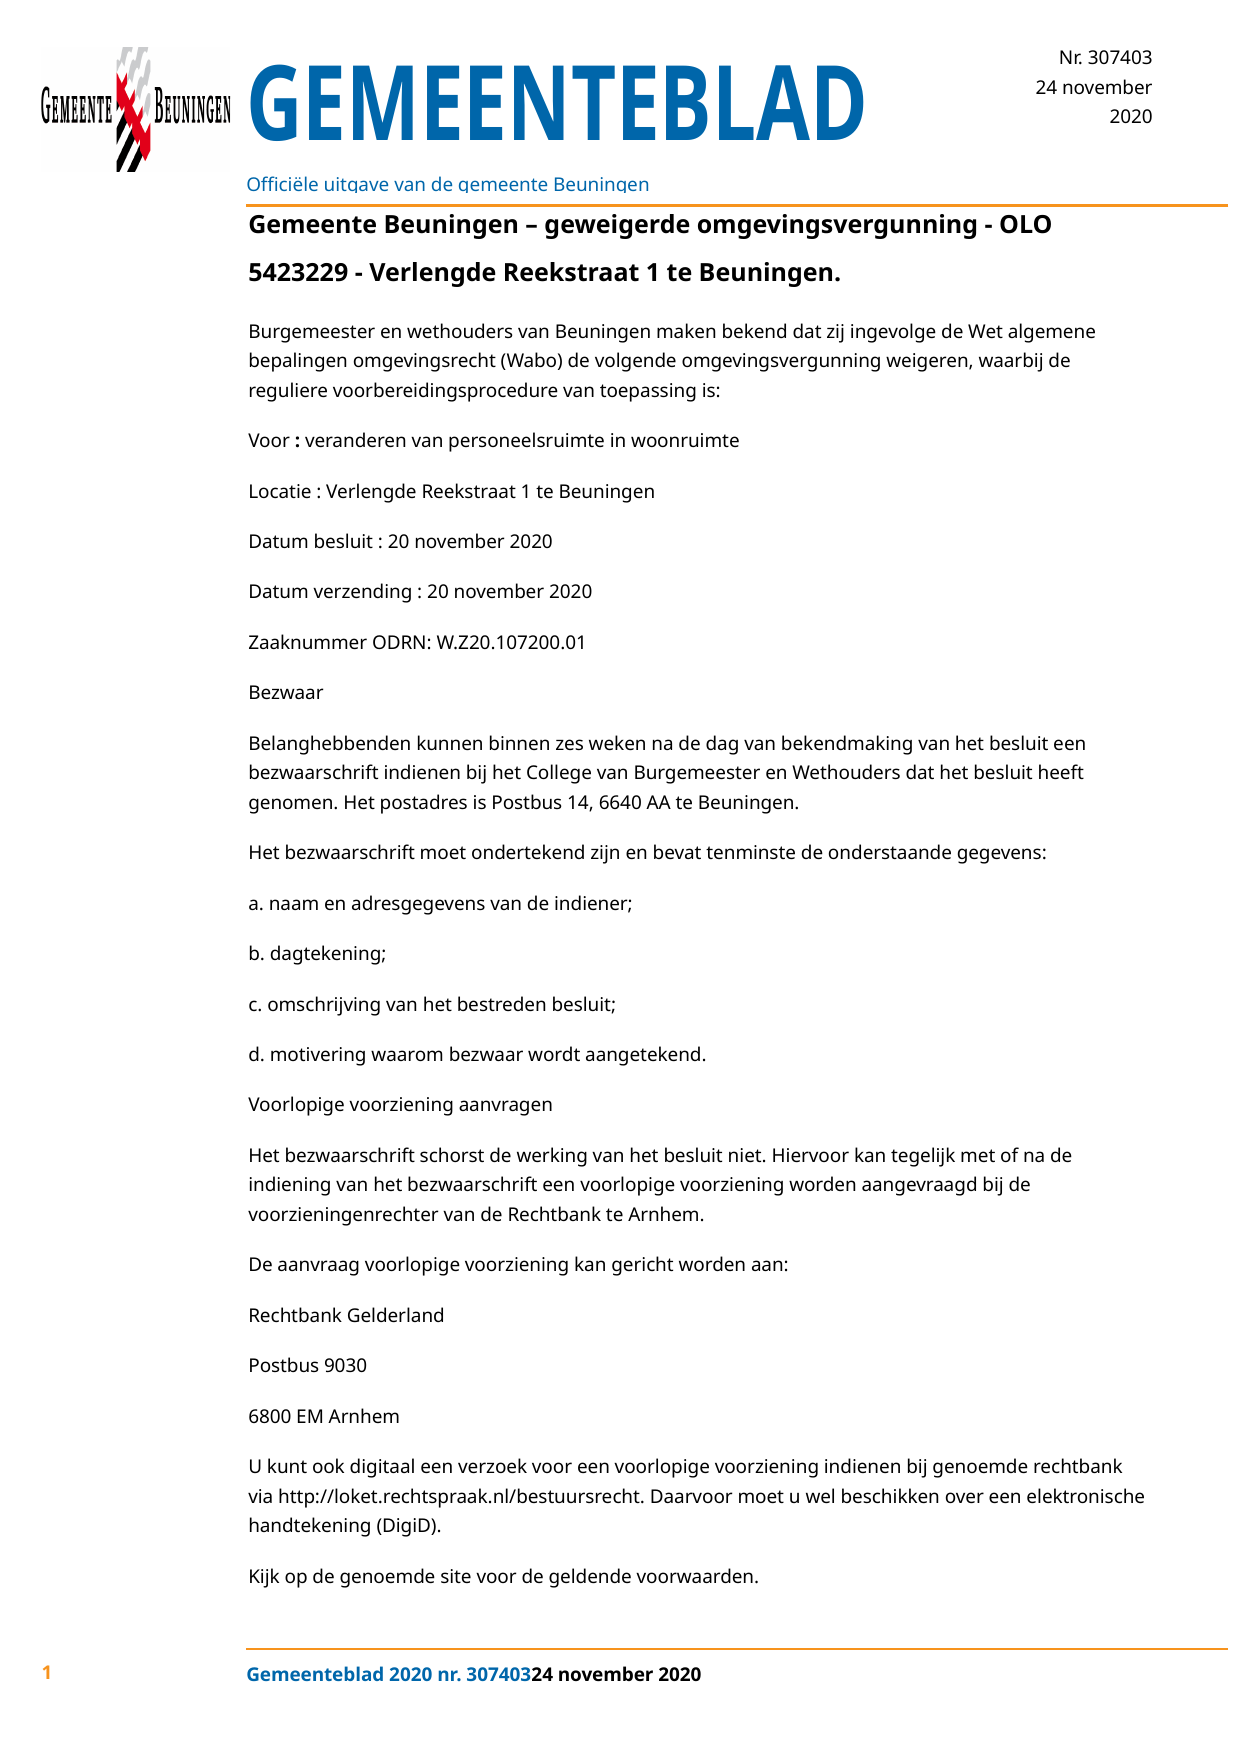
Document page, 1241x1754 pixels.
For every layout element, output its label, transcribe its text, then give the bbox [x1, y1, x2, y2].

text Datum verzending : 20 november 2020 [248, 579, 1152, 604]
picture [41, 47, 231, 172]
text a. naam en adresgegevens van de indiener; [248, 890, 1152, 916]
text Datum besluit : 20 november 2020 [248, 528, 1152, 554]
text Belanghebbenden kunnen binnen zes weken na de dag van bekendmaking van het besluit een bezwaarschrift indienen bij het College van Burgemeester en Wethouders dat het besluit heeft genomen. Het postadres is Postbus 14, 6640 AA te Beuningen. [248, 730, 1152, 815]
text Het bezwaarschrift schorst de werking van het besluit niet. Hiervoor kan tegelijk met of na de indiening van het bezwaarschrift een voorlopige voorziening worden aangevraagd bij de voorzieningenrechter van de Rechtbank te Arnhem. [248, 1142, 1152, 1227]
text b. dagtekening; [248, 940, 1152, 966]
text Zaaknummer ODRN: W.Z20.107200.01 [248, 629, 1152, 655]
text Voor : veranderen van personeelsruimte in woonruimte [248, 427, 1152, 453]
text d. motivering waarom bezwaar wordt aangetekend. [248, 1041, 1152, 1067]
text Gemeente Beuningen – geweigerde omgevingsvergunning - OLO 5423229 - Verlengde Reekstraat 1 te Beuningen. [248, 207, 1152, 288]
text Rechtbank Gelderland [248, 1302, 1152, 1328]
text Voorlopige voorziening aanvragen [248, 1092, 1152, 1117]
text 6800 EM Arnhem [248, 1403, 1152, 1429]
text c. omschrijving van het bestreden besluit; [248, 991, 1152, 1017]
text Kijk op de genoemde site voor de geldende voorwaarden. [248, 1563, 1152, 1589]
text Burgemeester en wethouders van Beuningen maken bekend dat zij ingevolge de Wet algemene bepalingen omgevingsrecht (Wabo) de volgende omgevingsvergunning weigeren, waarbij de reguliere voorbereidingsprocedure van toepassing is: [248, 318, 1152, 403]
text Postbus 9030 [248, 1352, 1152, 1378]
text Het bezwaarschrift moet ondertekend zijn en bevat tenminste de onderstaande gegevens: [248, 839, 1152, 865]
text Locatie : Verlengde Reekstraat 1 te Beuningen [248, 478, 1152, 504]
text U kunt ook digitaal een verzoek voor een voorlopige voorziening indienen bij genoemde rechtbank via http://loket.rechtspraak.nl/bestuursrecht. Daarvoor moet u wel beschikken over een elektronische handtekening (DigiD). [248, 1453, 1152, 1538]
text Bezwaar [248, 679, 1152, 705]
text De aanvraag voorlopige voorziening kan gericht worden aan: [248, 1252, 1152, 1277]
